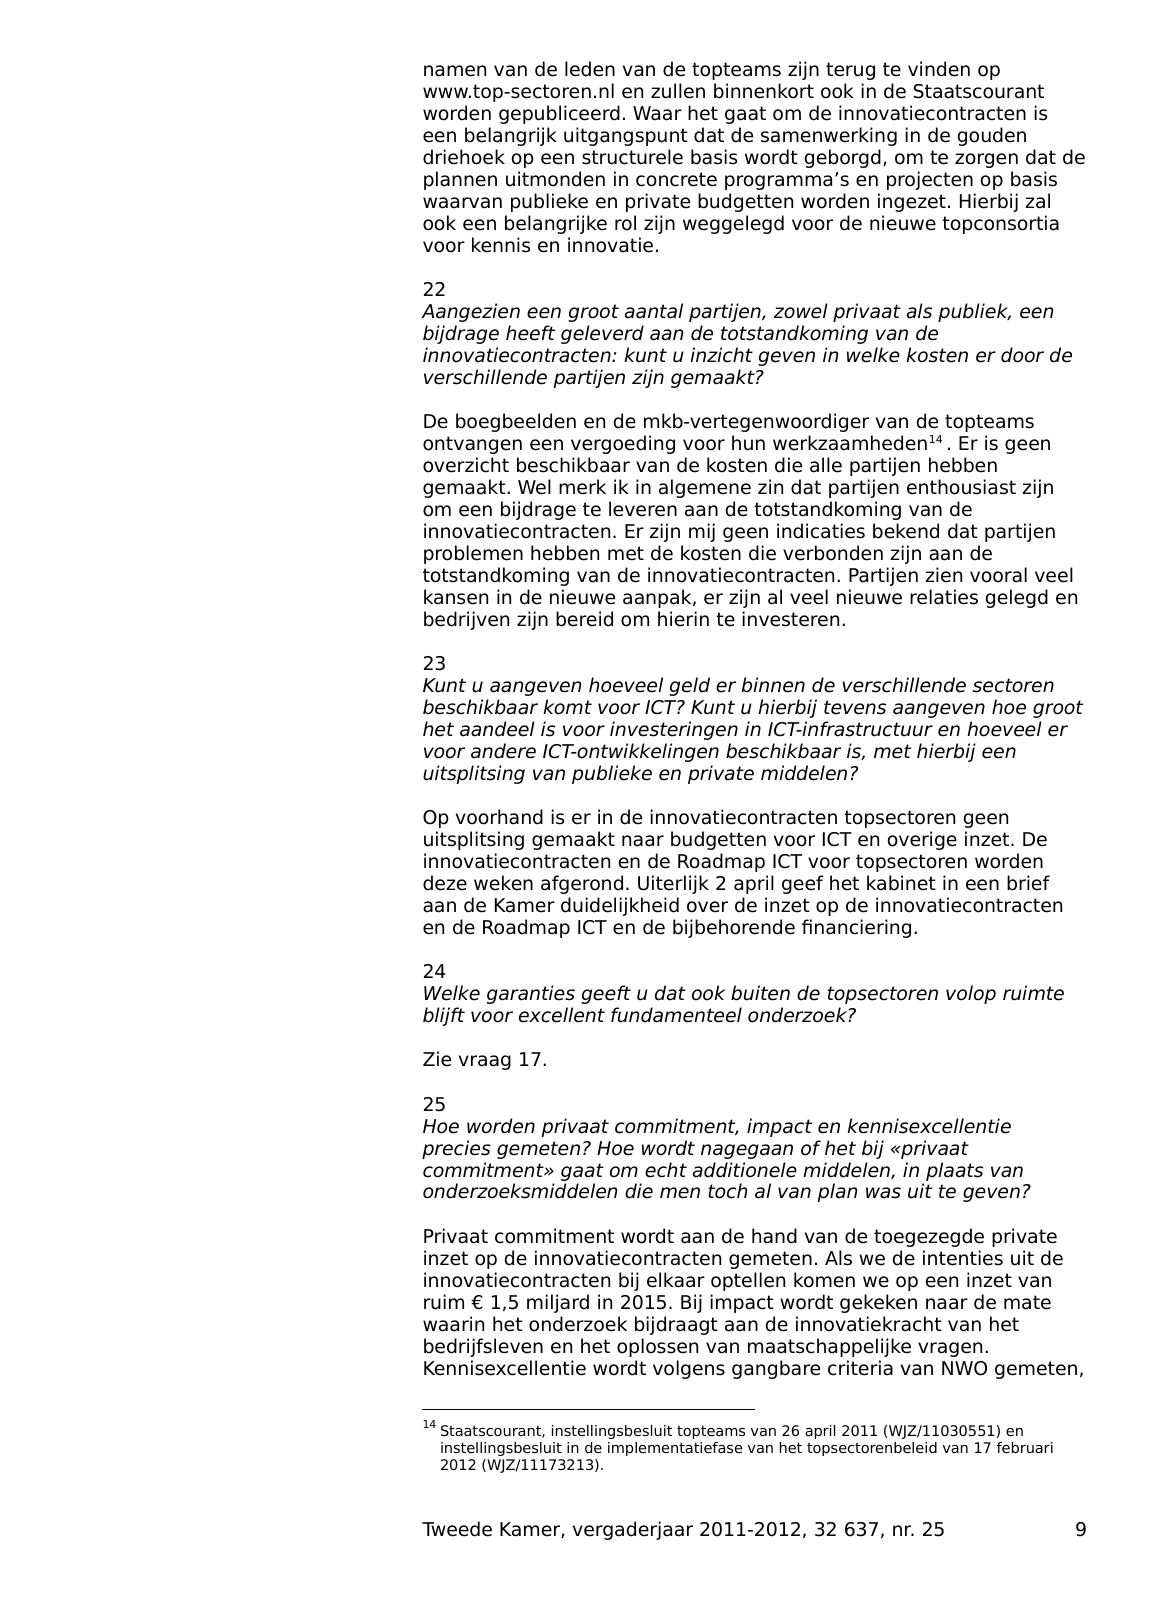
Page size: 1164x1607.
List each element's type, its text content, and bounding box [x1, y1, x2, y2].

text Privaat commitment wordt aan de hand van de toegezegde private inzet op de innovatiecontracten gemeten. Als we de intenties uit de innovatiecontracten bij elkaar optellen komen we op een inzet van ruim € 1,5 miljard in 2015. Bij impact wordt gekeken naar de mate waarin het onderzoek bijdraagt aan de innovatiekracht van het bedrijfsleven en het oplossen van maatschappelijke vragen. Kennisexcellentie wordt volgens gangbare criteria van NWO gemeten, [422, 1226, 1087, 1379]
text namen van de leden van de topteams zijn terug te vinden op www.top-sectoren.nl en zullen binnenkort ook in de Staatscourant worden gepubliceerd. Waar het gaat om de innovatiecontracten is een belangrijk uitgangspunt dat de samenwerking in de gouden driehoek op een structurele basis wordt geborgd, om te zorgen dat de plannen uitmonden in concrete programma’s en projecten op basis waarvan publieke en private budgetten worden ingezet. Hierbij zal ook een belangrijke rol zijn weggelegd voor de nieuwe topconsortia voor kennis en innovatie. [422, 59, 1087, 257]
text Hoe worden privaat commitment, impact en kennisexcellentie precies gemeten? Hoe wordt nagegaan of het bij «privaat commitment» gaat om echt additionele middelen, in plaats van onderzoeksmiddelen die men toch al van plan was uit te geven? [422, 1116, 1087, 1203]
text Aangezien een groot aantal partijen, zowel privaat als publiek, een bijdrage heeft geleverd aan de totstandkoming van de innovatiecontracten: kunt u inzicht geven in welke kosten er door de verschillende partijen zijn gemaakt? [422, 301, 1087, 389]
text Staatscourant, instellingsbesluit topteams van 26 april 2011 (WJZ/11030551) en instellingsbesluit in de implementatiefase van het topsectorenbeleid van 17 februari 2012 (WJZ/11173213). [422, 1418, 1087, 1474]
text Welke garanties geeft u dat ook buiten de topsectoren volop ruimte blijft voor excellent fundamenteel onderzoek? [422, 983, 1087, 1027]
text 24 [422, 961, 1087, 983]
text Zie vraag 17. [422, 1049, 1087, 1071]
text Op voorhand is er in de innovatiecontracten topsectoren geen uitsplitsing gemaakt naar budgetten voor ICT en overige inzet. De innovatiecontracten en de Roadmap ICT voor topsectoren worden deze weken afgerond. Uiterlijk 2 april geef het kabinet in een brief aan de Kamer duidelijkheid over de inzet op de innovatiecontracten en de Roadmap ICT en de bijbehorende financiering. [422, 807, 1087, 939]
text Kunt u aangeven hoeveel geld er binnen de verschillende sectoren beschikbaar komt voor ICT? Kunt u hierbij tevens aangeven hoe groot het aandeel is voor investeringen in ICT-infrastructuur en hoeveel er voor andere ICT-ontwikkelingen beschikbaar is, met hierbij een uitsplitsing van publieke en private middelen? [422, 675, 1087, 785]
text 22 [422, 279, 1087, 301]
text 23 [422, 653, 1087, 675]
text 25 [422, 1093, 1087, 1116]
text De boegbeelden en de mkb-vertegenwoordiger van de topteams ontvangen een vergoeding voor hun werkzaamheden. Er is geen overzicht beschikbaar van de kosten die alle partijen hebben gemaakt. Wel merk ik in algemene zin dat partijen enthousiast zijn om een bijdrage te leveren aan de totstandkoming van de innovatiecontracten. Er zijn mij geen indicaties bekend dat partijen problemen hebben met de kosten die verbonden zijn aan de totstandkoming van de innovatiecontracten. Partijen zien vooral veel kansen in de nieuwe aanpak, er zijn al veel nieuwe relaties gelegd en bedrijven zijn bereid om hierin te investeren. [422, 411, 1087, 631]
